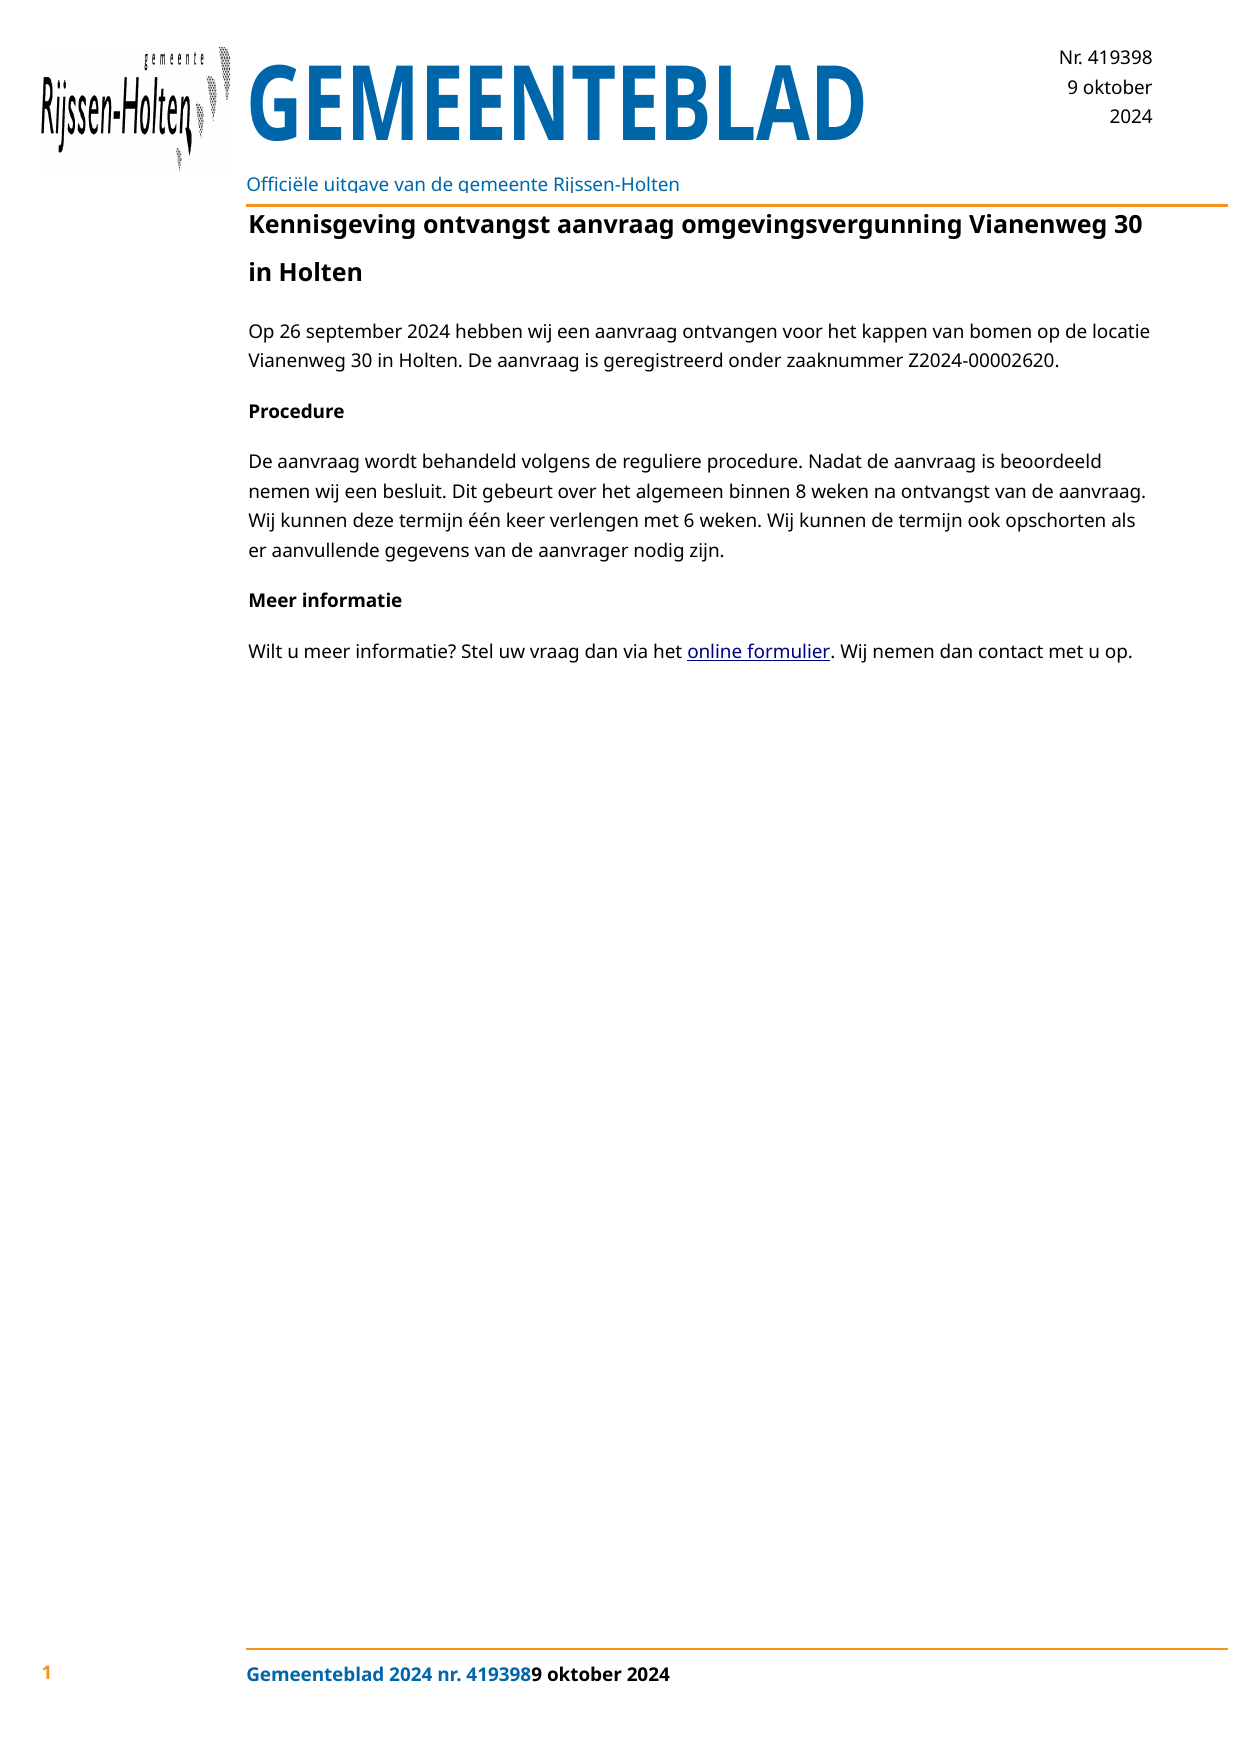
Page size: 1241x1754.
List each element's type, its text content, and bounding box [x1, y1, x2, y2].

text Meer informatie [248, 587, 1152, 613]
text Op 26 september 2024 hebben wij een aanvraag ontvangen voor het kappen van bomen op de locatie Vianenweg 30 in Holten. De aanvraag is geregistreerd onder zaaknummer Z2024-00002620. [248, 318, 1152, 373]
text De aanvraag wordt behandeld volgens de reguliere procedure. Nadat de aanvraag is beoordeeld nemen wij een besluit. Dit gebeurt over het algemeen binnen 8 weken na ontvangst van de aanvraag. Wij kunnen deze termijn één keer verlengen met 6 weken. Wij kunnen de termijn ook opschorten als er aanvullende gegevens van de aanvrager nodig zijn. [248, 448, 1152, 563]
text Procedure [248, 398, 1152, 424]
picture [41, 47, 231, 172]
text Wilt u meer informatie? Stel uw vraag dan via het online formulier. Wij nemen dan contact met u op. [248, 638, 1152, 664]
text Kennisgeving ontvangst aanvraag omgevingsvergunning Vianenweg 30 in Holten [248, 207, 1152, 288]
